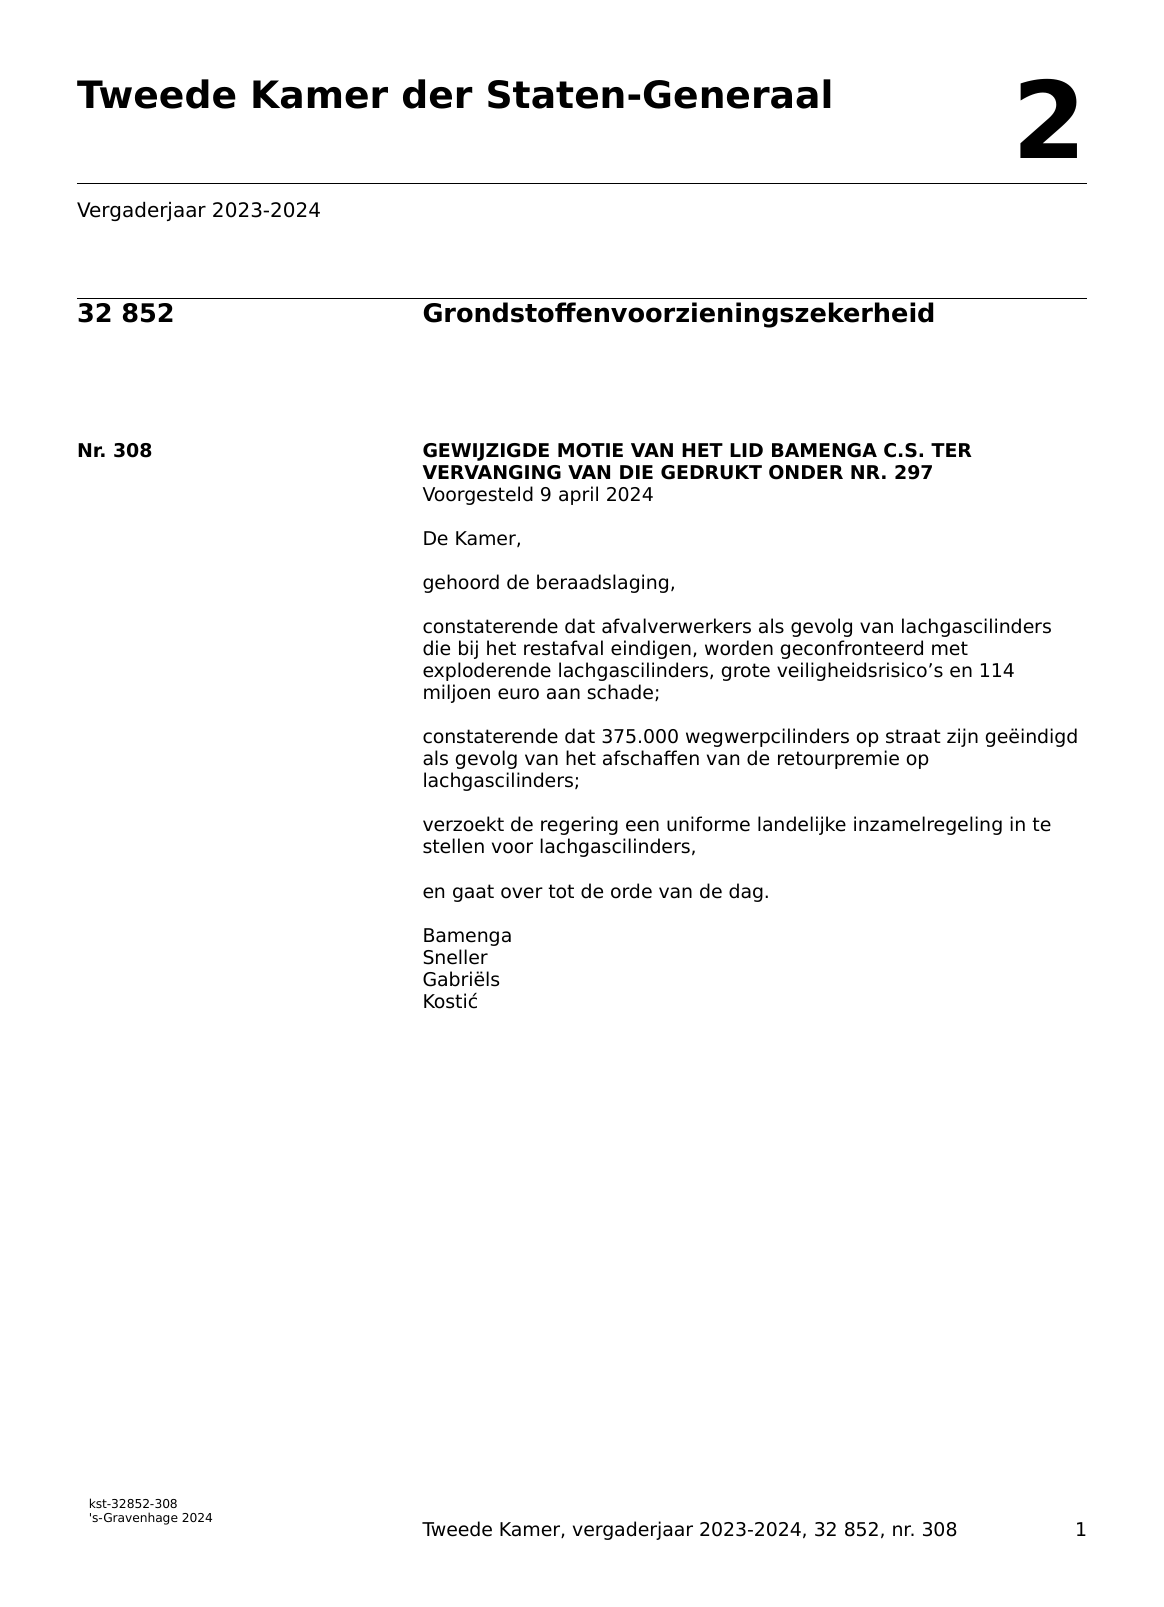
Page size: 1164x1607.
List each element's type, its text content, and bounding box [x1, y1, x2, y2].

text Kostić [422, 991, 1087, 1013]
text en gaat over tot de orde van de dag. [422, 881, 1087, 902]
text kst-32852-308 [88, 1497, 323, 1511]
text Gabriëls [422, 969, 1087, 991]
text gehoord de beraadslaging, [422, 572, 1087, 594]
table_header 2 [886, 59, 1087, 183]
text constaterende dat 375.000 wegwerpcilinders op straat zijn geëindigd als gevolg van het afschaffen van de retourpremie op lachgascilinders; [422, 726, 1087, 792]
table_header Tweede Kamer der Staten-Generaal [77, 59, 886, 183]
text Sneller [422, 947, 1087, 969]
text Bamenga [422, 925, 1087, 947]
text Voorgesteld 9 april 2024 [422, 484, 1087, 506]
text verzoekt de regering een uniforme landelijke inzamelregeling in te stellen voor lachgascilinders, [422, 814, 1087, 858]
subtitle Nr. 308 GEWIJZIGDE MOTIE VAN HET LID BAMENGA C.S. TER VERVANGING VAN DIE GEDRUKT ONDER NR. 297 [77, 440, 1087, 484]
text De Kamer, [422, 528, 1087, 550]
table_cell Vergaderjaar 2023-2024 [77, 184, 1087, 298]
text constaterende dat afvalverwerkers als gevolg van lachgascilinders die bij het restafval eindigen, worden geconfronteerd met exploderende lachgascilinders, grote veiligheidsrisico’s en 114 miljoen euro aan schade; [422, 616, 1087, 704]
text 's-Gravenhage 2024 [88, 1511, 323, 1525]
subtitle 32 852 Grondstoffenvoorzieningszekerheid [77, 299, 1087, 329]
